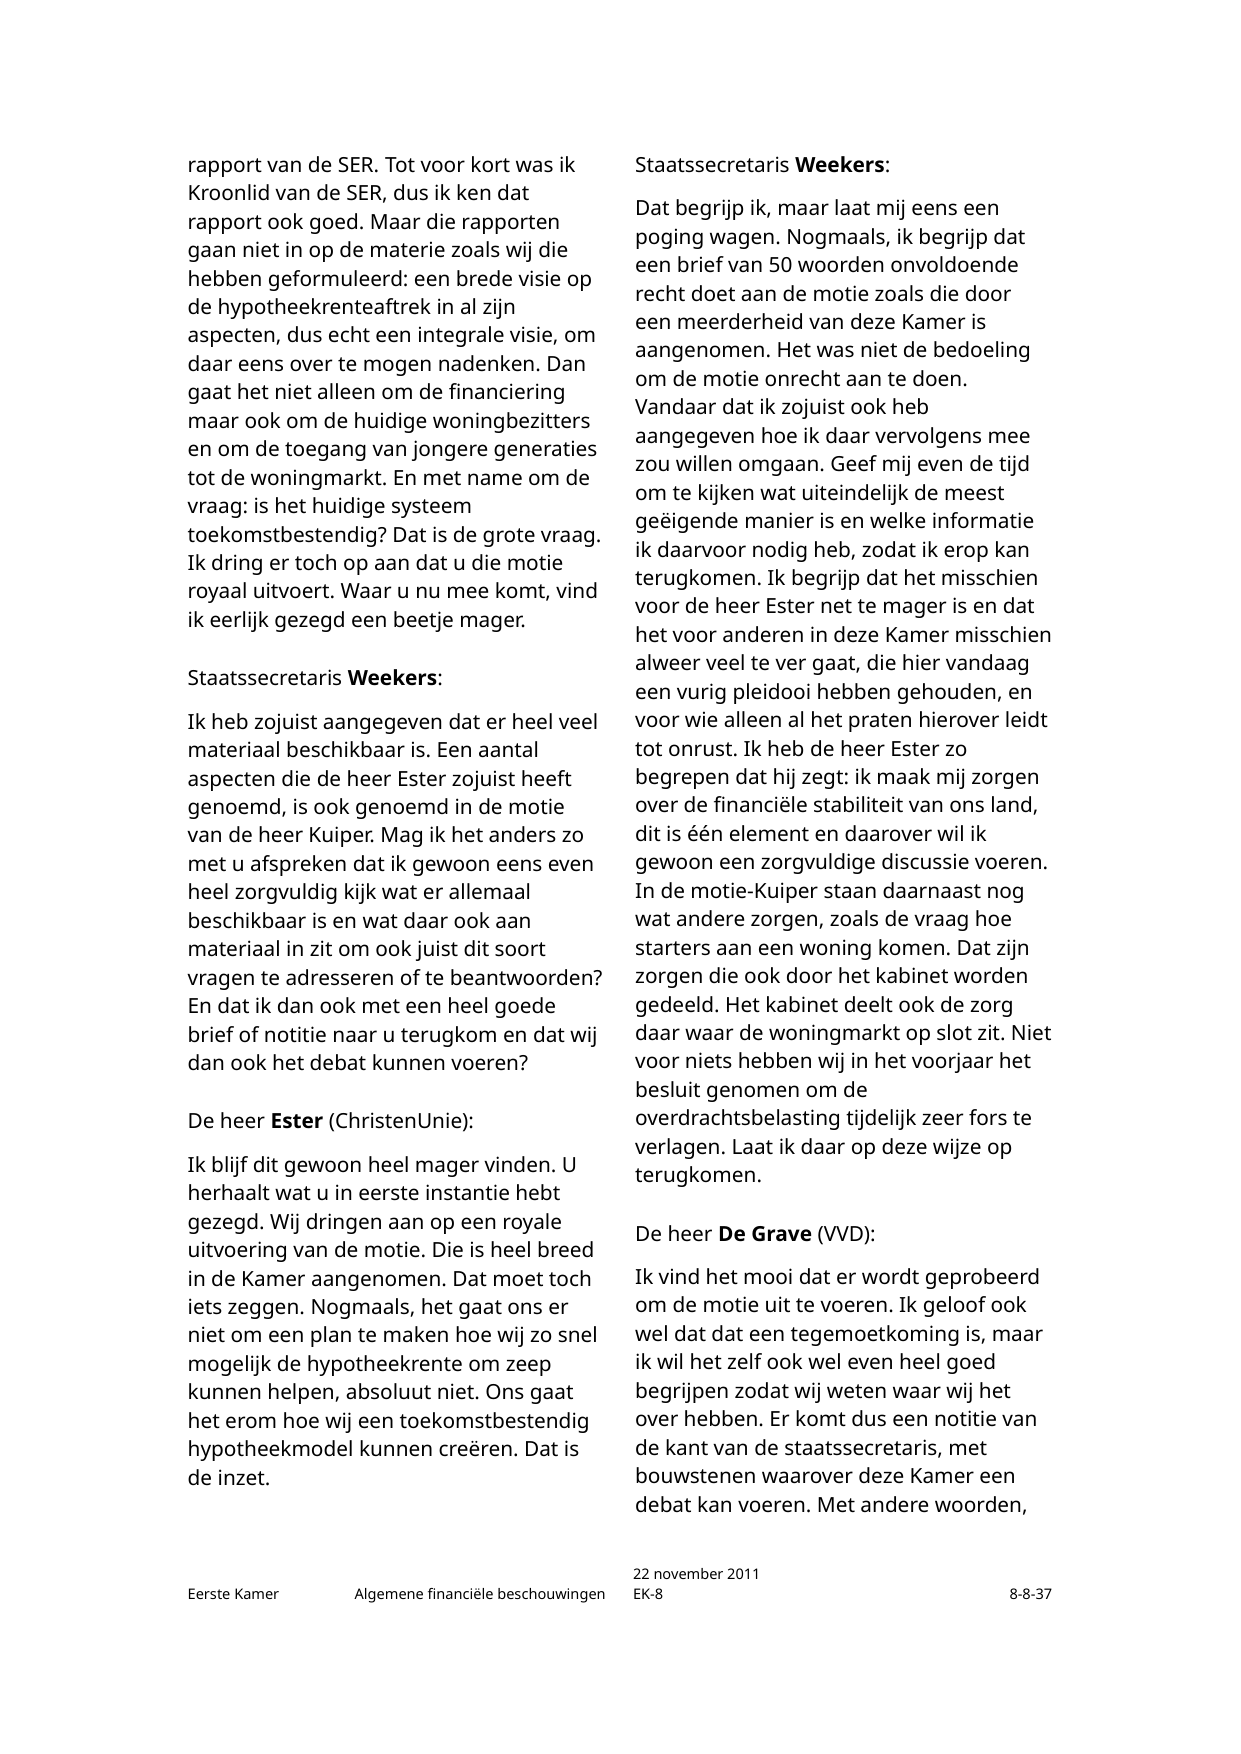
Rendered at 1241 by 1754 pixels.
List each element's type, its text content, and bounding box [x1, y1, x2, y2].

text rapport van de SER. Tot voor kort was ik Kroonlid van de SER, dus ik ken dat rapport ook goed. Maar die rapporten gaan niet in op de materie zoals wij die hebben geformuleerd: een brede visie op de hypotheekrenteaftrek in al zijn aspecten, dus echt een integrale visie, om daar eens over te mogen nadenken. Dan gaat het niet alleen om de financiering maar ook om de huidige woningbezitters en om de toegang van jongere generaties tot de woningmarkt. En met name om de vraag: is het huidige systeem toekomstbestendig? Dat is de grote vraag. Ik dring er toch op aan dat u die motie royaal uitvoert. Waar u nu mee komt, vind ik eerlijk gezegd een beetje mager. [187, 150, 605, 633]
text De heer Ester (ChristenUnie): [187, 1107, 605, 1135]
text Staatssecretaris Weekers: [635, 150, 1053, 178]
text Dat begrijp ik, maar laat mij eens een poging wagen. Nogmaals, ik begrijp dat een brief van 50 woorden onvoldoende recht doet aan de motie zoals die door een meerderheid van deze Kamer is aangenomen. Het was niet de bedoeling om de motie onrecht aan te doen. Vandaar dat ik zojuist ook heb aangegeven hoe ik daar vervolgens mee zou willen omgaan. Geef mij even de tijd om te kijken wat uiteindelijk de meest geëigende manier is en welke informatie ik daarvoor nodig heb, zodat ik erop kan terugkomen. Ik begrijp dat het misschien voor de heer Ester net te mager is en dat het voor anderen in deze Kamer misschien alweer veel te ver gaat, die hier vandaag een vurig pleidooi hebben gehouden, en voor wie alleen al het praten hierover leidt tot onrust. Ik heb de heer Ester zo begrepen dat hij zegt: ik maak mij zorgen over de financiële stabiliteit van ons land, dit is één element en daarover wil ik gewoon een zorgvuldige discussie voeren. In de motie-Kuiper staan daarnaast nog wat andere zorgen, zoals de vraag hoe starters aan een woning komen. Dat zijn zorgen die ook door het kabinet worden gedeeld. Het kabinet deelt ook de zorg daar waar de woningmarkt op slot zit. Niet voor niets hebben wij in het voorjaar het besluit genomen om de overdrachtsbelasting tijdelijk zeer fors te verlagen. Laat ik daar op deze wijze op terugkomen. [635, 193, 1053, 1189]
text De heer De Grave (VVD): [635, 1219, 1053, 1247]
text Staatssecretaris Weekers: [187, 663, 605, 692]
text Ik blijf dit gewoon heel mager vinden. U herhaalt wat u in eerste instantie hebt gezegd. Wij dringen aan op een royale uitvoering van de motie. Die is heel breed in de Kamer aangenomen. Dat moet toch iets zeggen. Nogmaals, het gaat ons er niet om een plan te maken hoe wij zo snel mogelijk de hypotheekrente om zeep kunnen helpen, absoluut niet. Ons gaat het erom hoe wij een toekomstbestendig hypotheekmodel kunnen creëren. Dat is de inzet. [187, 1150, 605, 1491]
text Ik heb zojuist aangegeven dat er heel veel materiaal beschikbaar is. Een aantal aspecten die de heer Ester zojuist heeft genoemd, is ook genoemd in de motie van de heer Kuiper. Mag ik het anders zo met u afspreken dat ik gewoon eens even heel zorgvuldig kijk wat er allemaal beschikbaar is en wat daar ook aan materiaal in zit om ook juist dit soort vragen te adresseren of te beantwoorden? En dat ik dan ook met een heel goede brief of notitie naar u terugkom en dat wij dan ook het debat kunnen voeren? [187, 707, 605, 1077]
text Ik vind het mooi dat er wordt geprobeerd om de motie uit te voeren. Ik geloof ook wel dat dat een tegemoetkoming is, maar ik wil het zelf ook wel even heel goed begrijpen zodat wij weten waar wij het over hebben. Er komt dus een notitie van de kant van de staatssecretaris, met bouwstenen waarover deze Kamer een debat kan voeren. Met andere woorden, [635, 1262, 1053, 1518]
